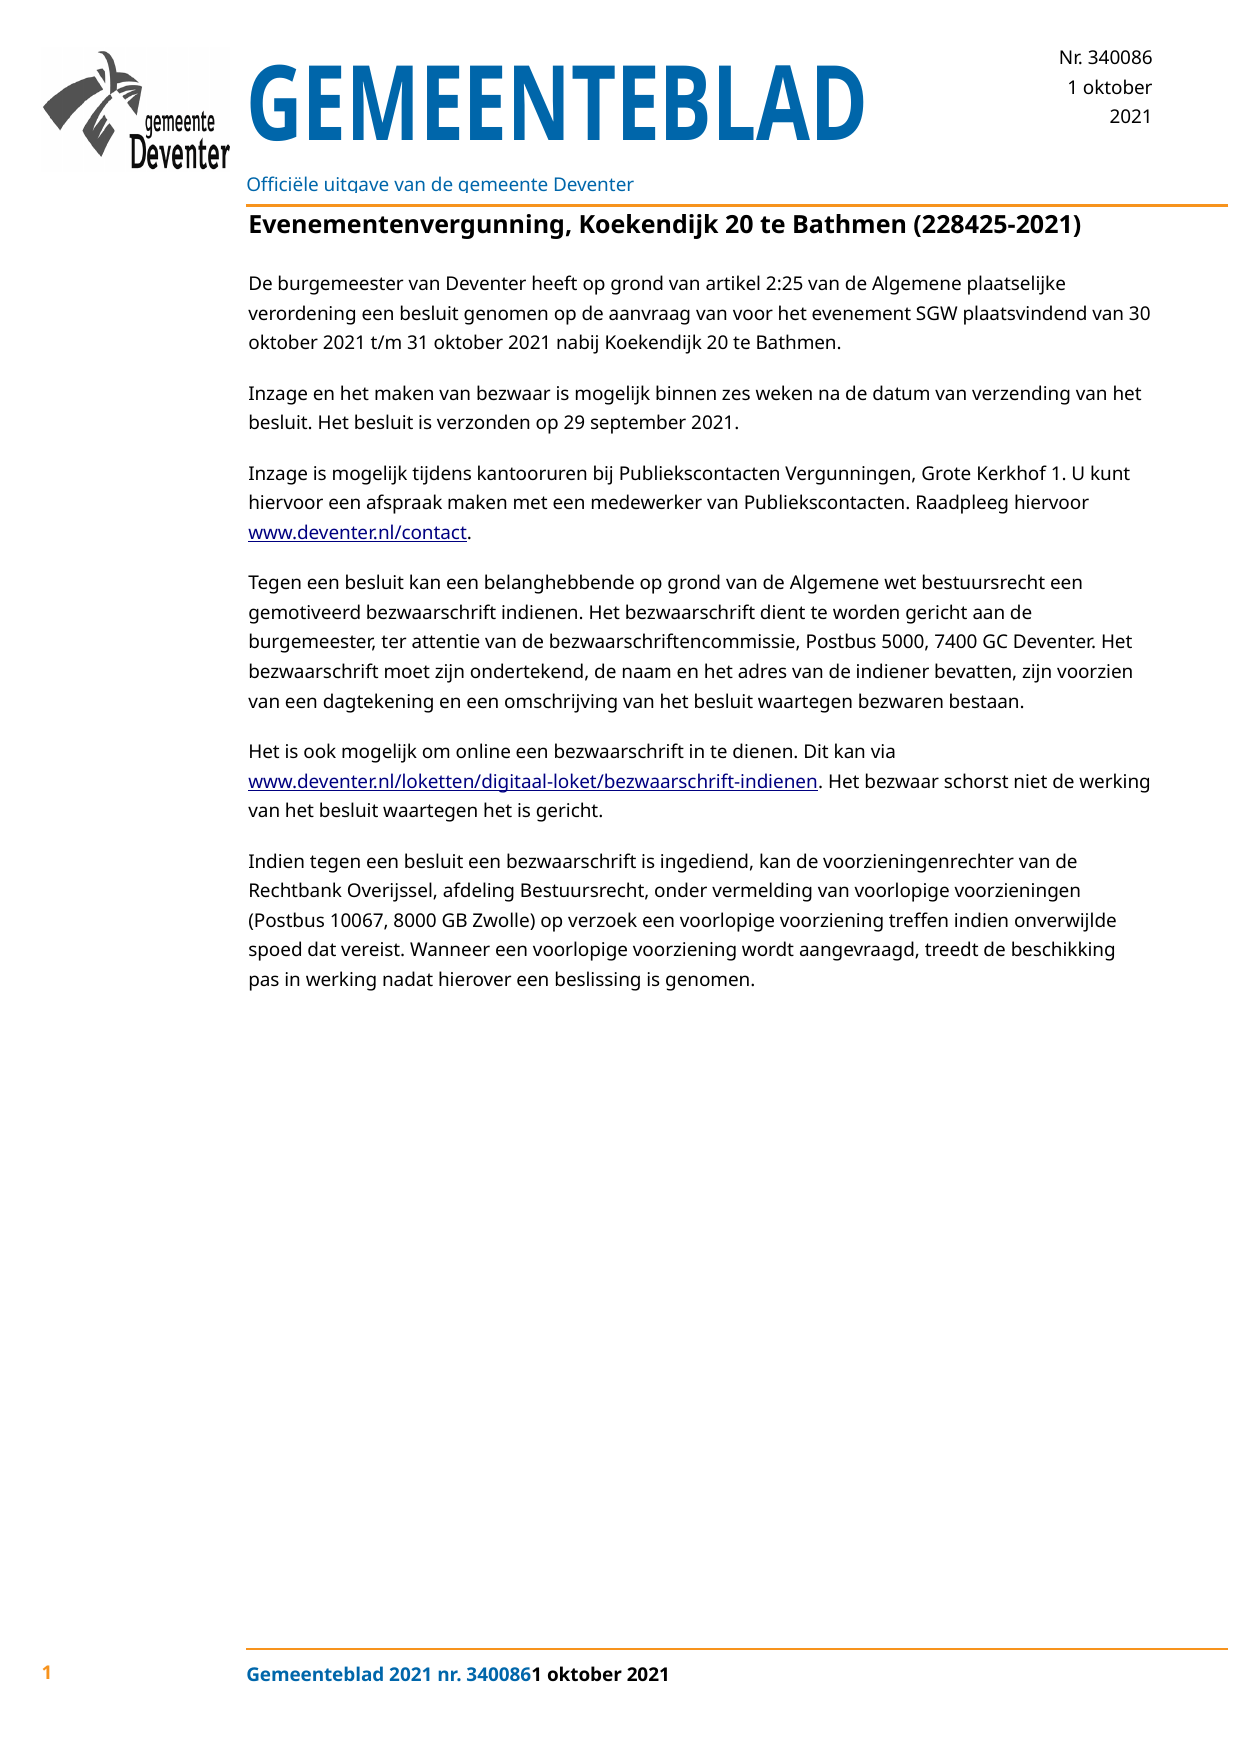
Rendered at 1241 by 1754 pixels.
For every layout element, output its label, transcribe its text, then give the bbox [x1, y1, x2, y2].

text Het is ook mogelijk om online een bezwaarschrift in te dienen. Dit kan via www.deventer.nl/loketten/digitaal-loket/bezwaarschrift-indienen. Het bezwaar schorst niet de werking van het besluit waartegen het is gericht. [248, 738, 1152, 823]
text Evenementenvergunning, Koekendijk 20 te Bathmen (228425-2021) [248, 207, 1152, 241]
text De burgemeester van Deventer heeft op grond van artikel 2:25 van de Algemene plaatselijke verordening een besluit genomen op de aanvraag van voor het evenement SGW plaatsvindend van 30 oktober 2021 t/m 31 oktober 2021 nabij Koekendijk 20 te Bathmen. [248, 270, 1152, 355]
picture [41, 47, 231, 172]
text Inzage en het maken van bezwaar is mogelijk binnen zes weken na de datum van verzending van het besluit. Het besluit is verzonden op 29 september 2021. [248, 380, 1152, 435]
text Indien tegen een besluit een bezwaarschrift is ingediend, kan de voorzieningenrechter van de Rechtbank Overijssel, afdeling Bestuursrecht, onder vermelding van voorlopige voorzieningen (Postbus 10067, 8000 GB Zwolle) op verzoek een voorlopige voorziening treffen indien onverwijlde spoed dat vereist. Wanneer een voorlopige voorziening wordt aangevraagd, treedt de beschikking pas in werking nadat hierover een beslissing is genomen. [248, 848, 1152, 992]
text Tegen een besluit kan een belanghebbende op grond van de Algemene wet bestuursrecht een gemotiveerd bezwaarschrift indienen. Het bezwaarschrift dient te worden gericht aan de burgemeester, ter attentie van de bezwaarschriftencommissie, Postbus 5000, 7400 GC Deventer. Het bezwaarschrift moet zijn ondertekend, de naam en het adres van de indiener bevatten, zijn voorzien van een dagtekening en een omschrijving van het besluit waartegen bezwaren bestaan. [248, 569, 1152, 713]
text Inzage is mogelijk tijdens kantooruren bij Publiekscontacten Vergunningen, Grote Kerkhof 1. U kunt hiervoor een afspraak maken met een medewerker van Publiekscontacten. Raadpleeg hiervoor www.deventer.nl/contact. [248, 460, 1152, 545]
